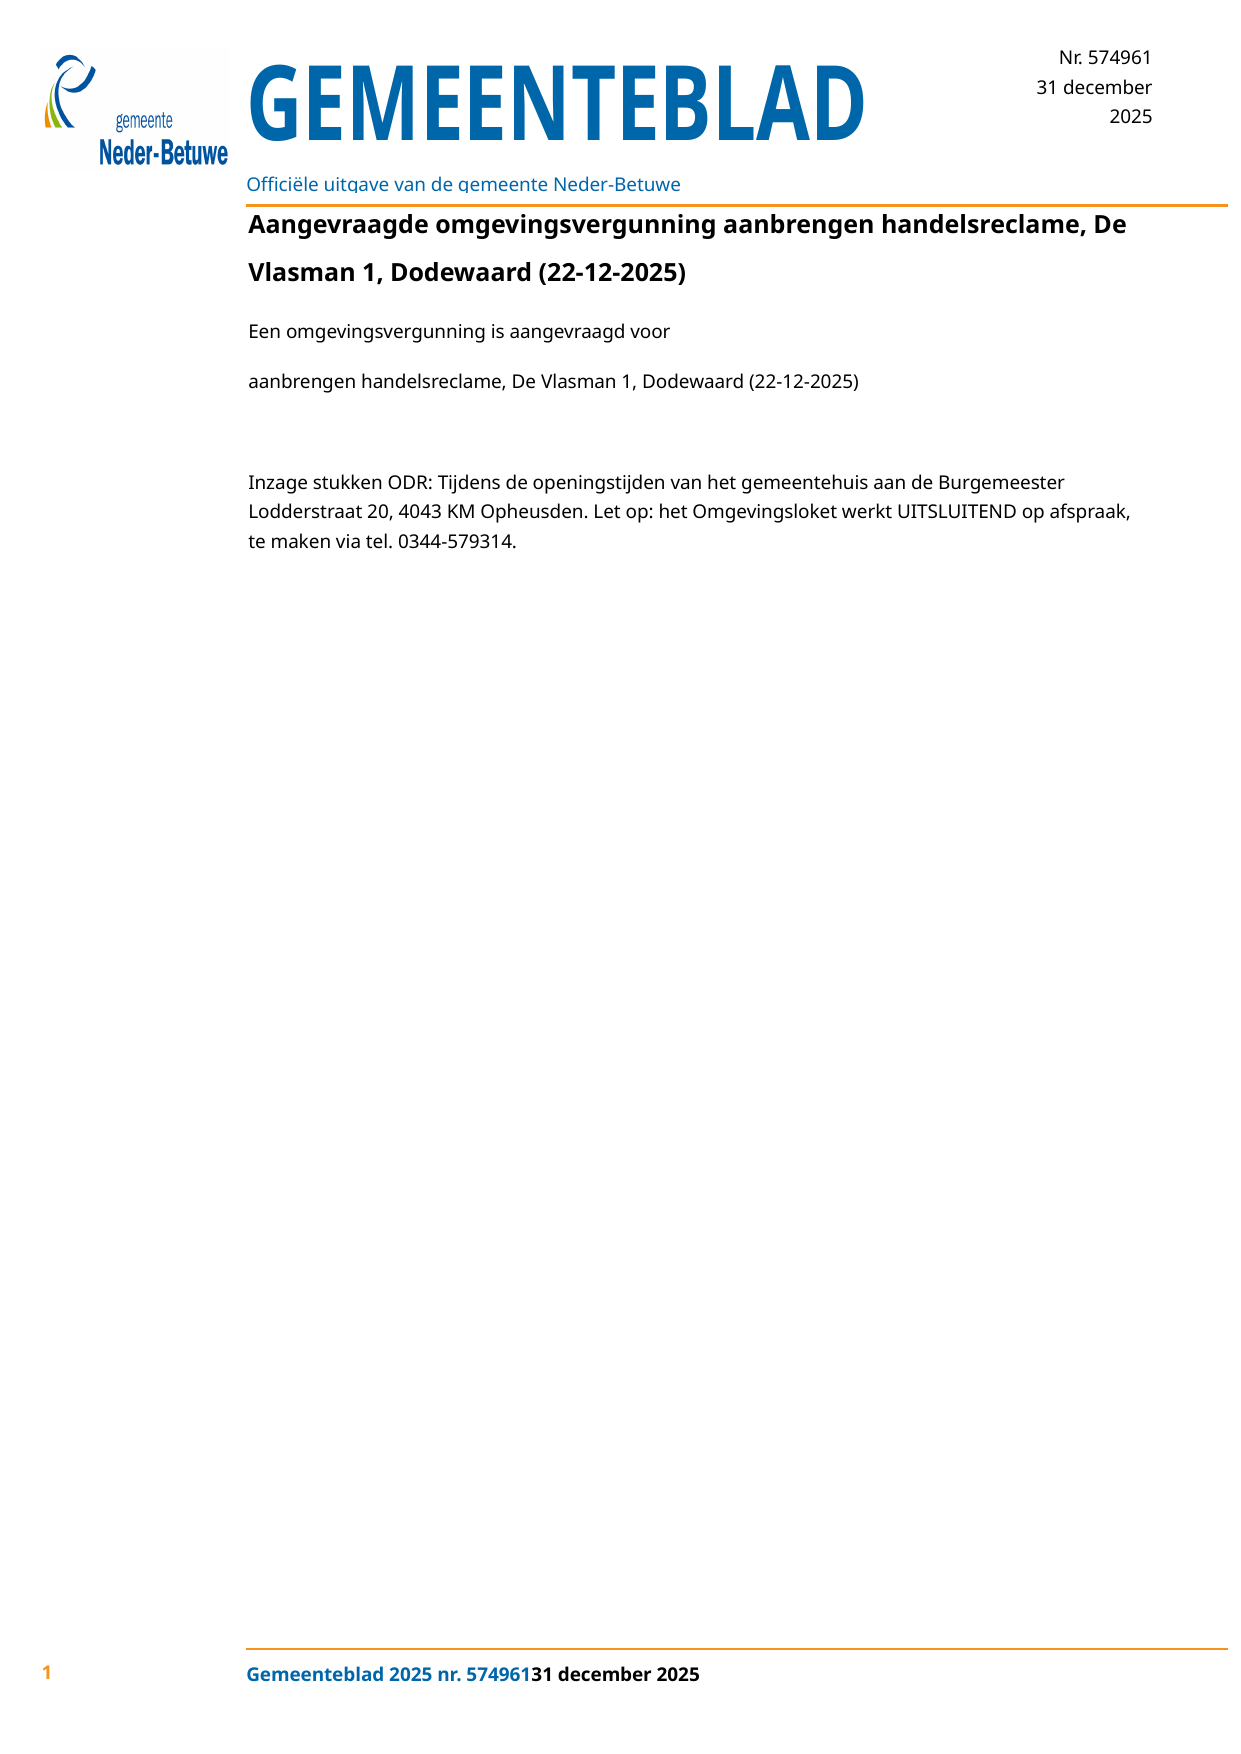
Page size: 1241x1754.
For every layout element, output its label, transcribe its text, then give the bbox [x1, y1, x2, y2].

text Aangevraagde omgevingsvergunning aanbrengen handelsreclame, De Vlasman 1, Dodewaard (22-12-2025) [248, 207, 1152, 288]
text Inzage stukken ODR: Tijdens de openingstijden van het gemeentehuis aan de Burgemeester Lodderstraat 20, 4043 KM Opheusden. Let op: het Omgevingsloket werkt UITSLUITEND op afspraak, te maken via tel. 0344-579314. [248, 469, 1152, 554]
text aanbrengen handelsreclame, De Vlasman 1, Dodewaard (22-12-2025) [248, 368, 1152, 394]
picture [41, 47, 231, 172]
text Een omgevingsvergunning is aangevraagd voor [248, 318, 1152, 344]
